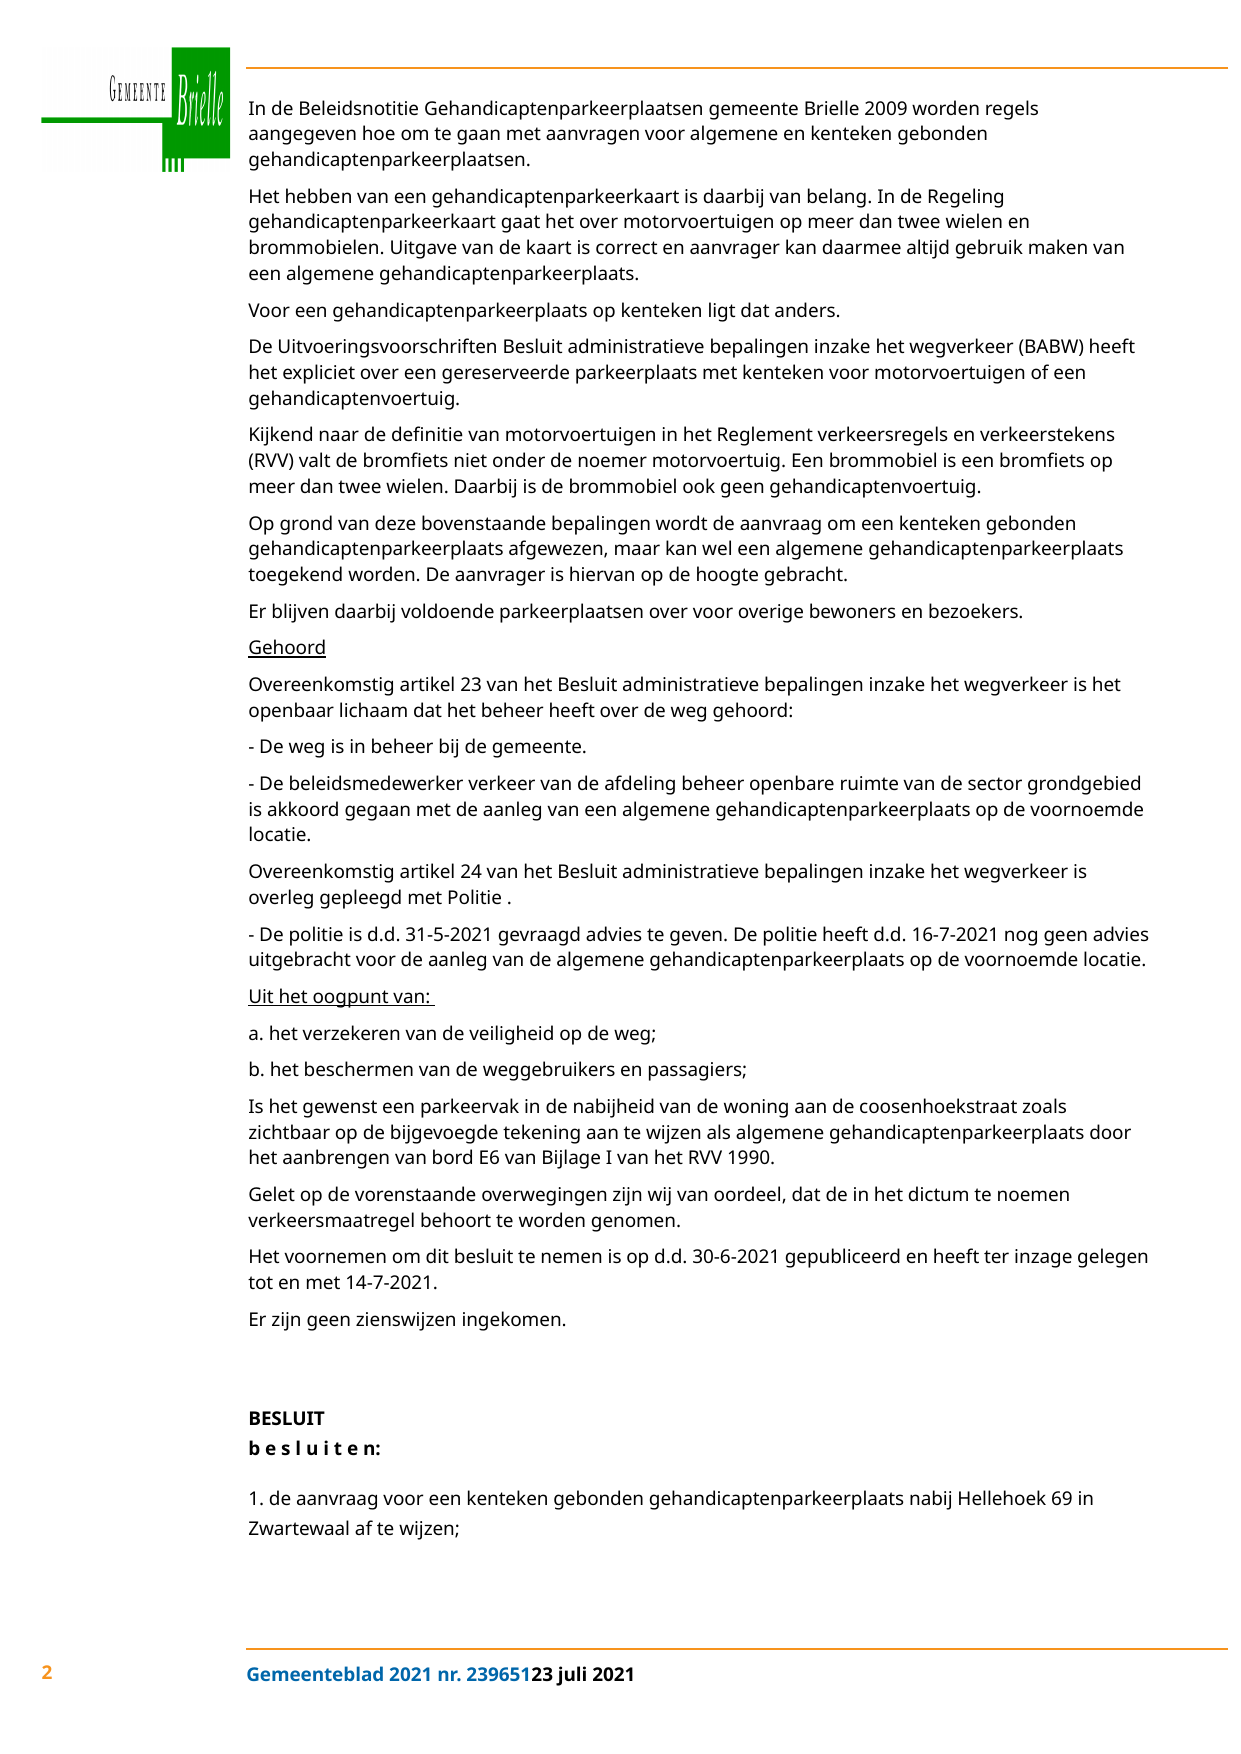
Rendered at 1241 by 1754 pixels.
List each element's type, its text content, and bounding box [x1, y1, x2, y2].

text Overeenkomstig artikel 23 van het Besluit administratieve bepalingen inzake het wegverkeer is het openbaar lichaam dat het beheer heeft over de weg gehoord: [248, 671, 1152, 723]
text Voor een gehandicaptenparkeerplaats op kenteken ligt dat anders. [248, 297, 1152, 322]
text - De beleidsmedewerker verkeer van de afdeling beheer openbare ruimte van de sector grondgebied is akkoord gegaan met de aanleg van een algemene gehandicaptenparkeerplaats op de voornoemde locatie. [248, 770, 1152, 847]
text Gehoord [248, 634, 1152, 660]
text 1. de aanvraag voor een kenteken gebonden gehandicaptenparkeerplaats nabij Hellehoek 69 in Zwartewaal af te wijzen; [248, 1485, 1152, 1541]
text b e s l u i t e n: [248, 1435, 1152, 1461]
text Op grond van deze bovenstaande bepalingen wordt de aanvraag om een kenteken gebonden gehandicaptenparkeerplaats afgewezen, maar kan wel een algemene gehandicaptenparkeerplaats toegekend worden. De aanvrager is hiervan op de hoogte gebracht. [248, 510, 1152, 587]
text Uit het oogpunt van: [248, 983, 1152, 1009]
text Het hebben van een gehandicaptenparkeerkaart is daarbij van belang. In de Regeling gehandicaptenparkeerkaart gaat het over motorvoertuigen op meer dan twee wielen en brommobielen. Uitgave van de kaart is correct en aanvrager kan daarmee altijd gebruik maken van een algemene gehandicaptenparkeerplaats. [248, 183, 1152, 286]
text - De politie is d.d. 31-5-2021 gevraagd advies te geven. De politie heeft d.d. 16-7-2021 nog geen advies uitgebracht voor de aanleg van de algemene gehandicaptenparkeerplaats op de voornoemde locatie. [248, 921, 1152, 972]
text Is het gewenst een parkeervak in de nabijheid van de woning aan de coosenhoekstraat zoals zichtbaar op de bijgevoegde tekening aan te wijzen als algemene gehandicaptenparkeerplaats door het aanbrengen van bord E6 van Bijlage I van het RVV 1990. [248, 1093, 1152, 1170]
text BESLUIT [248, 1405, 1152, 1431]
text Er blijven daarbij voldoende parkeerplaatsen over voor overige bewoners en bezoekers. [248, 598, 1152, 623]
text In de Beleidsnotitie Gehandicaptenparkeerplaatsen gemeente Brielle 2009 worden regels aangegeven hoe om te gaan met aanvragen voor algemene en kenteken gebonden gehandicaptenparkeerplaatsen. [248, 95, 1152, 172]
text b. het beschermen van de weggebruikers en passagiers; [248, 1056, 1152, 1082]
picture [41, 47, 231, 172]
text - De weg is in beheer bij de gemeente. [248, 733, 1152, 759]
text a. het verzekeren van de veiligheid op de weg; [248, 1020, 1152, 1046]
text Het voornemen om dit besluit te nemen is op d.d. 30-6-2021 gepubliceerd en heeft ter inzage gelegen tot en met 14-7-2021. [248, 1244, 1152, 1295]
text Gelet op de vorenstaande overwegingen zijn wij van oordeel, dat de in het dictum te noemen verkeersmaatregel behoort te worden genomen. [248, 1181, 1152, 1233]
text Overeenkomstig artikel 24 van het Besluit administratieve bepalingen inzake het wegverkeer is overleg gepleegd met Politie . [248, 858, 1152, 910]
text De Uitvoeringsvoorschriften Besluit administratieve bepalingen inzake het wegverkeer (BABW) heeft het expliciet over een gereserveerde parkeerplaats met kenteken voor motorvoertuigen of een gehandicaptenvoertuig. [248, 333, 1152, 411]
text Kijkend naar de definitie van motorvoertuigen in het Reglement verkeersregels en verkeerstekens (RVV) valt de bromfiets niet onder de noemer motorvoertuig. Een brommobiel is een bromfiets op meer dan twee wielen. Daarbij is de brommobiel ook geen gehandicaptenvoertuig. [248, 422, 1152, 499]
text Er zijn geen zienswijzen ingekomen. [248, 1306, 1152, 1332]
